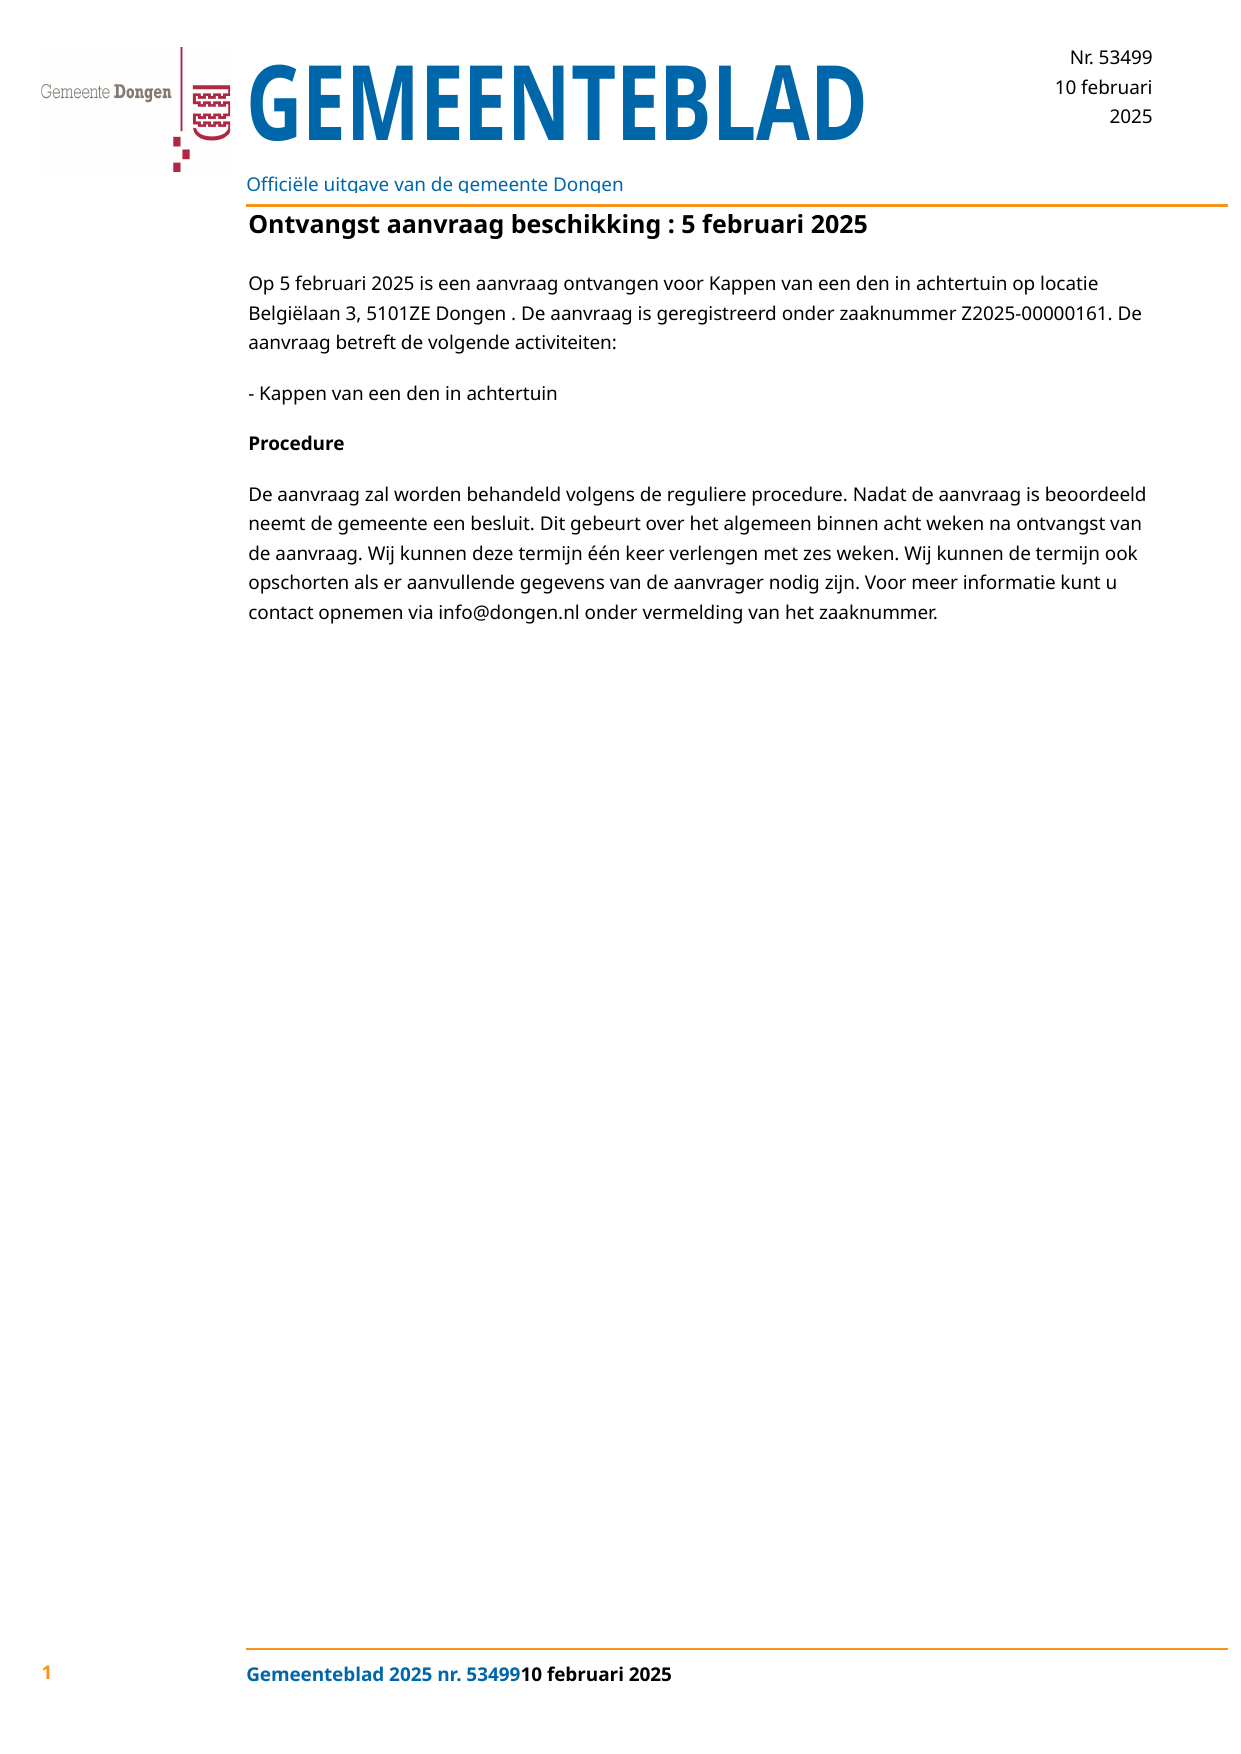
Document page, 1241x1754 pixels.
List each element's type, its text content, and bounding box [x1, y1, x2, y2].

picture [41, 47, 231, 172]
text Procedure [248, 430, 1152, 456]
text Op 5 februari 2025 is een aanvraag ontvangen voor Kappen van een den in achtertuin op locatie Belgiëlaan 3, 5101ZE Dongen . De aanvraag is geregistreerd onder zaaknummer Z2025-00000161. De aanvraag betreft de volgende activiteiten: [248, 270, 1152, 355]
text De aanvraag zal worden behandeld volgens de reguliere procedure. Nadat de aanvraag is beoordeeld neemt de gemeente een besluit. Dit gebeurt over het algemeen binnen acht weken na ontvangst van de aanvraag. Wij kunnen deze termijn één keer verlengen met zes weken. Wij kunnen de termijn ook opschorten als er aanvullende gegevens van de aanvrager nodig zijn. Voor meer informatie kunt u contact opnemen via info@dongen.nl onder vermelding van het zaaknummer. [248, 481, 1152, 625]
text Ontvangst aanvraag beschikking : 5 februari 2025 [248, 207, 1152, 241]
text - Kappen van een den in achtertuin [248, 380, 1152, 406]
